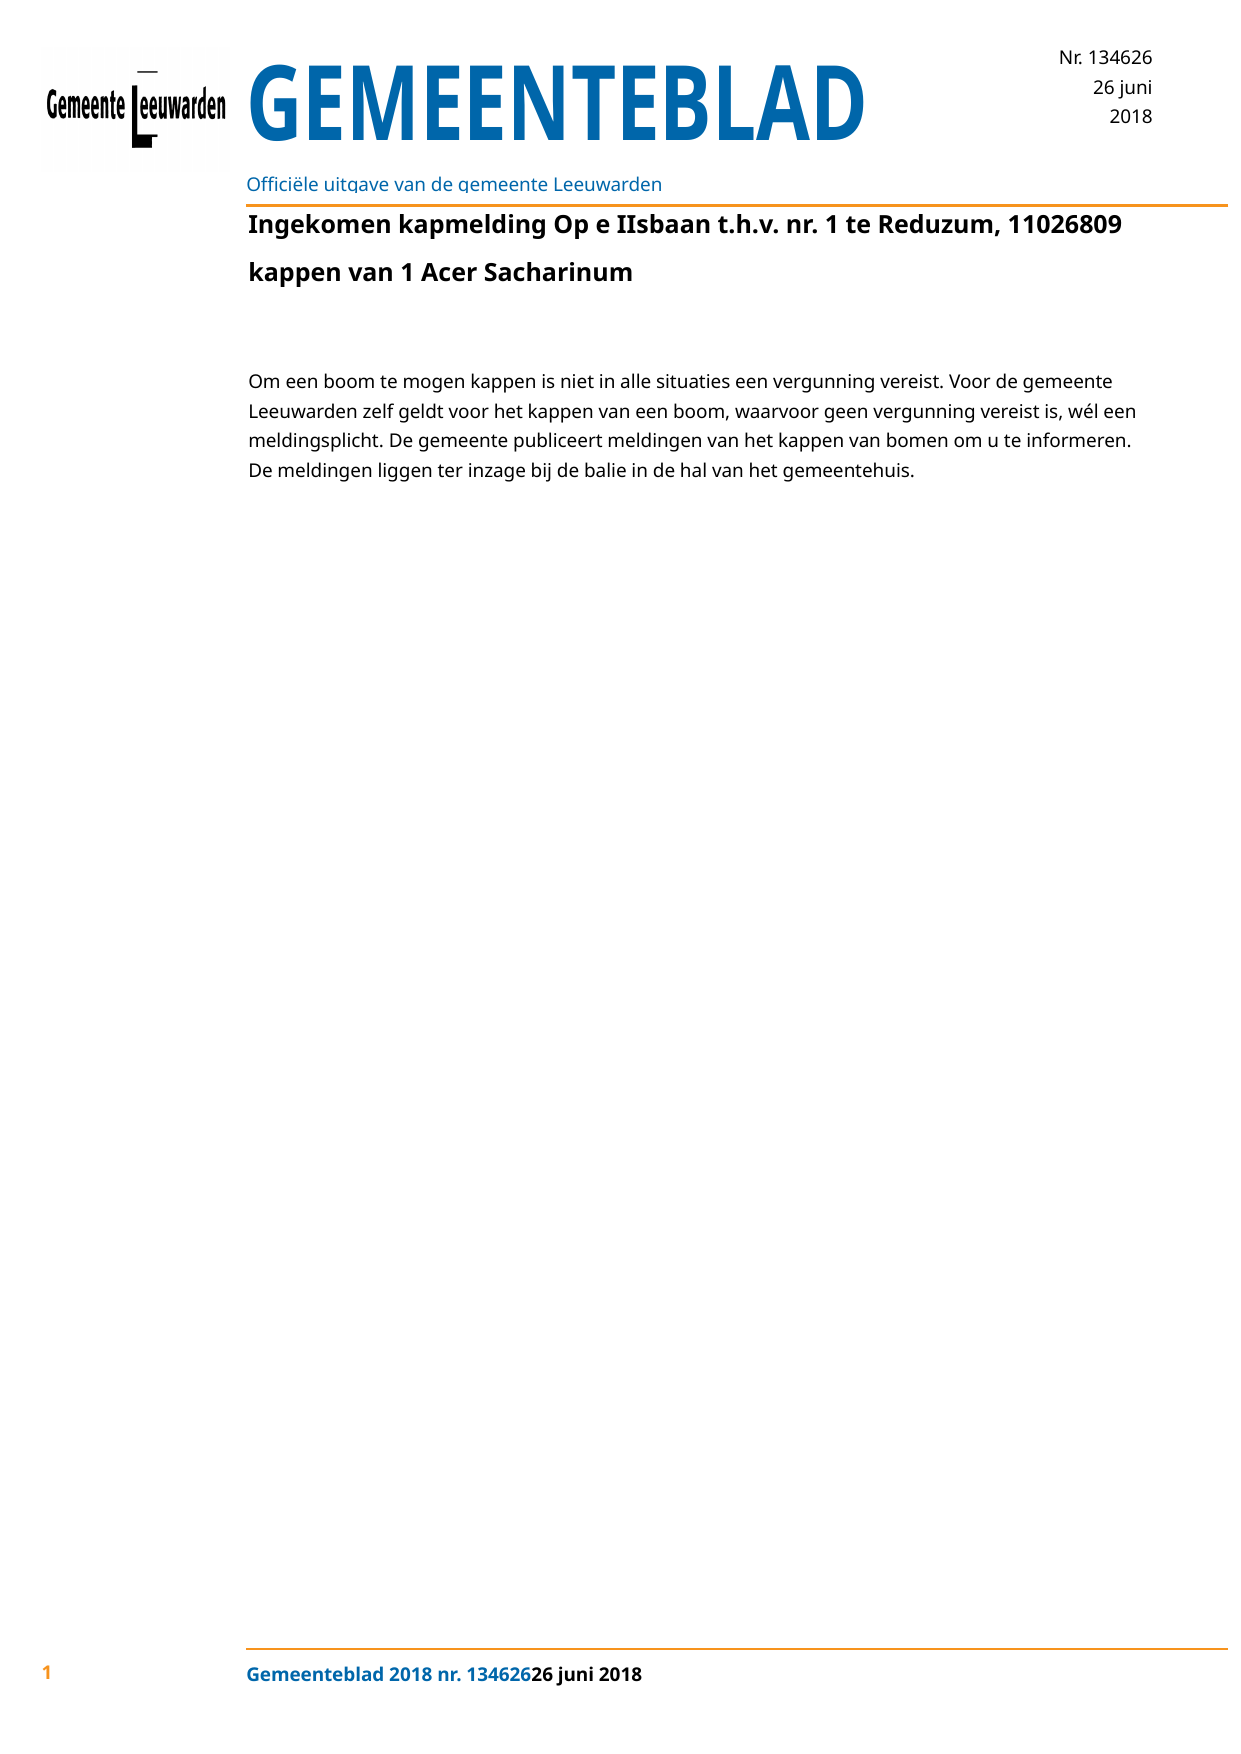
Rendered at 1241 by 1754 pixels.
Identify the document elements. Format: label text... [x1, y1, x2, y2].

picture [41, 47, 231, 172]
text Om een boom te mogen kappen is niet in alle situaties een vergunning vereist. Voor de gemeente Leeuwarden zelf geldt voor het kappen van een boom, waarvoor geen vergunning vereist is, wél een meldingsplicht. De gemeente publiceert meldingen van het kappen van bomen om u te informeren. De meldingen liggen ter inzage bij de balie in de hal van het gemeentehuis. [248, 368, 1152, 483]
text Ingekomen kapmelding Op e IIsbaan t.h.v. nr. 1 te Reduzum, 11026809 kappen van 1 Acer Sacharinum [248, 207, 1152, 288]
